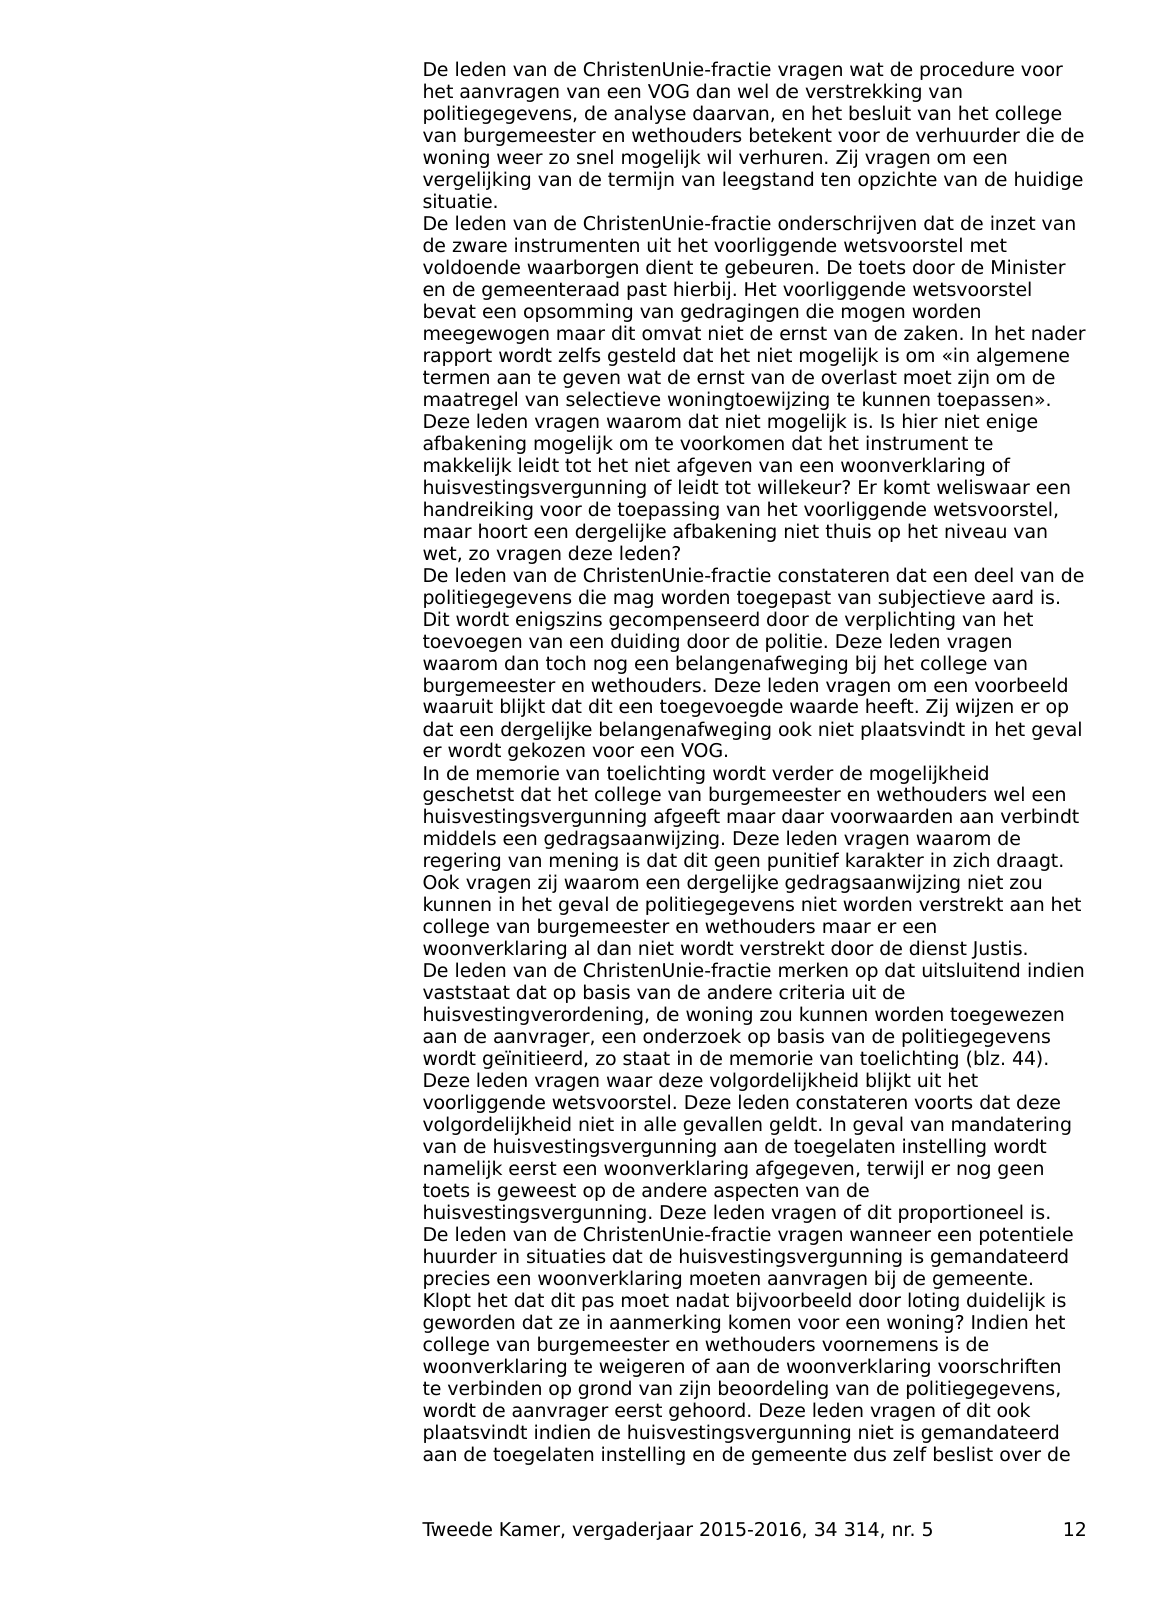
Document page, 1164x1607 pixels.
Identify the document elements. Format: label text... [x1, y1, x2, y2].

text De leden van de ChristenUnie-fractie constateren dat een deel van de politiegegevens die mag worden toegepast van subjectieve aard is. Dit wordt enigszins gecompenseerd door de verplichting van het toevoegen van een duiding door de politie. Deze leden vragen waarom dan toch nog een belangenafweging bij het college van burgemeester en wethouders. Deze leden vragen om een voorbeeld waaruit blijkt dat dit een toegevoegde waarde heeft. Zij wijzen er op dat een dergelijke belangenafweging ook niet plaatsvindt in het geval er wordt gekozen voor een VOG. [422, 564, 1087, 762]
text In de memorie van toelichting wordt verder de mogelijkheid geschetst dat het college van burgemeester en wethouders wel een huisvestingsvergunning afgeeft maar daar voorwaarden aan verbindt middels een gedragsaanwijzing. Deze leden vragen waarom de regering van mening is dat dit geen punitief karakter in zich draagt. Ook vragen zij waarom een dergelijke gedragsaanwijzing niet zou kunnen in het geval de politiegegevens niet worden verstrekt aan het college van burgemeester en wethouders maar er een woonverklaring al dan niet wordt verstrekt door de dienst Justis. [422, 762, 1087, 960]
text De leden van de ChristenUnie-fractie merken op dat uitsluitend indien vaststaat dat op basis van de andere criteria uit de huisvestingverordening, de woning zou kunnen worden toegewezen aan de aanvrager, een onderzoek op basis van de politiegegevens wordt geïnitieerd, zo staat in de memorie van toelichting (blz. 44). Deze leden vragen waar deze volgordelijkheid blijkt uit het voorliggende wetsvoorstel. Deze leden constateren voorts dat deze volgordelijkheid niet in alle gevallen geldt. In geval van mandatering van de huisvestingsvergunning aan de toegelaten instelling wordt namelijk eerst een woonverklaring afgegeven, terwijl er nog geen toets is geweest op de andere aspecten van de huisvestingsvergunning. Deze leden vragen of dit proportioneel is. [422, 960, 1087, 1224]
text De leden van de ChristenUnie-fractie vragen wat de procedure voor het aanvragen van een VOG dan wel de verstrekking van politiegegevens, de analyse daarvan, en het besluit van het college van burgemeester en wethouders betekent voor de verhuurder die de woning weer zo snel mogelijk wil verhuren. Zij vragen om een vergelijking van de termijn van leegstand ten opzichte van de huidige situatie. [422, 59, 1087, 213]
text De leden van de ChristenUnie-fractie onderschrijven dat de inzet van de zware instrumenten uit het voorliggende wetsvoorstel met voldoende waarborgen dient te gebeuren. De toets door de Minister en de gemeenteraad past hierbij. Het voorliggende wetsvoorstel bevat een opsomming van gedragingen die mogen worden meegewogen maar dit omvat niet de ernst van de zaken. In het nader rapport wordt zelfs gesteld dat het niet mogelijk is om «in algemene termen aan te geven wat de ernst van de overlast moet zijn om de maatregel van selectieve woningtoewijzing te kunnen toepassen». Deze leden vragen waarom dat niet mogelijk is. Is hier niet enige afbakening mogelijk om te voorkomen dat het instrument te makkelijk leidt tot het niet afgeven van een woonverklaring of huisvestingsvergunning of leidt tot willekeur? Er komt weliswaar een handreiking voor de toepassing van het voorliggende wetsvoorstel, maar hoort een dergelijke afbakening niet thuis op het niveau van wet, zo vragen deze leden? [422, 213, 1087, 564]
text De leden van de ChristenUnie-fractie vragen wanneer een potentiele huurder in situaties dat de huisvestingsvergunning is gemandateerd precies een woonverklaring moeten aanvragen bij de gemeente. Klopt het dat dit pas moet nadat bijvoorbeeld door loting duidelijk is geworden dat ze in aanmerking komen voor een woning? Indien het college van burgemeester en wethouders voornemens is de woonverklaring te weigeren of aan de woonverklaring voorschriften te verbinden op grond van zijn beoordeling van de politiegegevens, wordt de aanvrager eerst gehoord. Deze leden vragen of dit ook plaatsvindt indien de huisvestingsvergunning niet is gemandateerd aan de toegelaten instelling en de gemeente dus zelf beslist over de [422, 1224, 1087, 1466]
